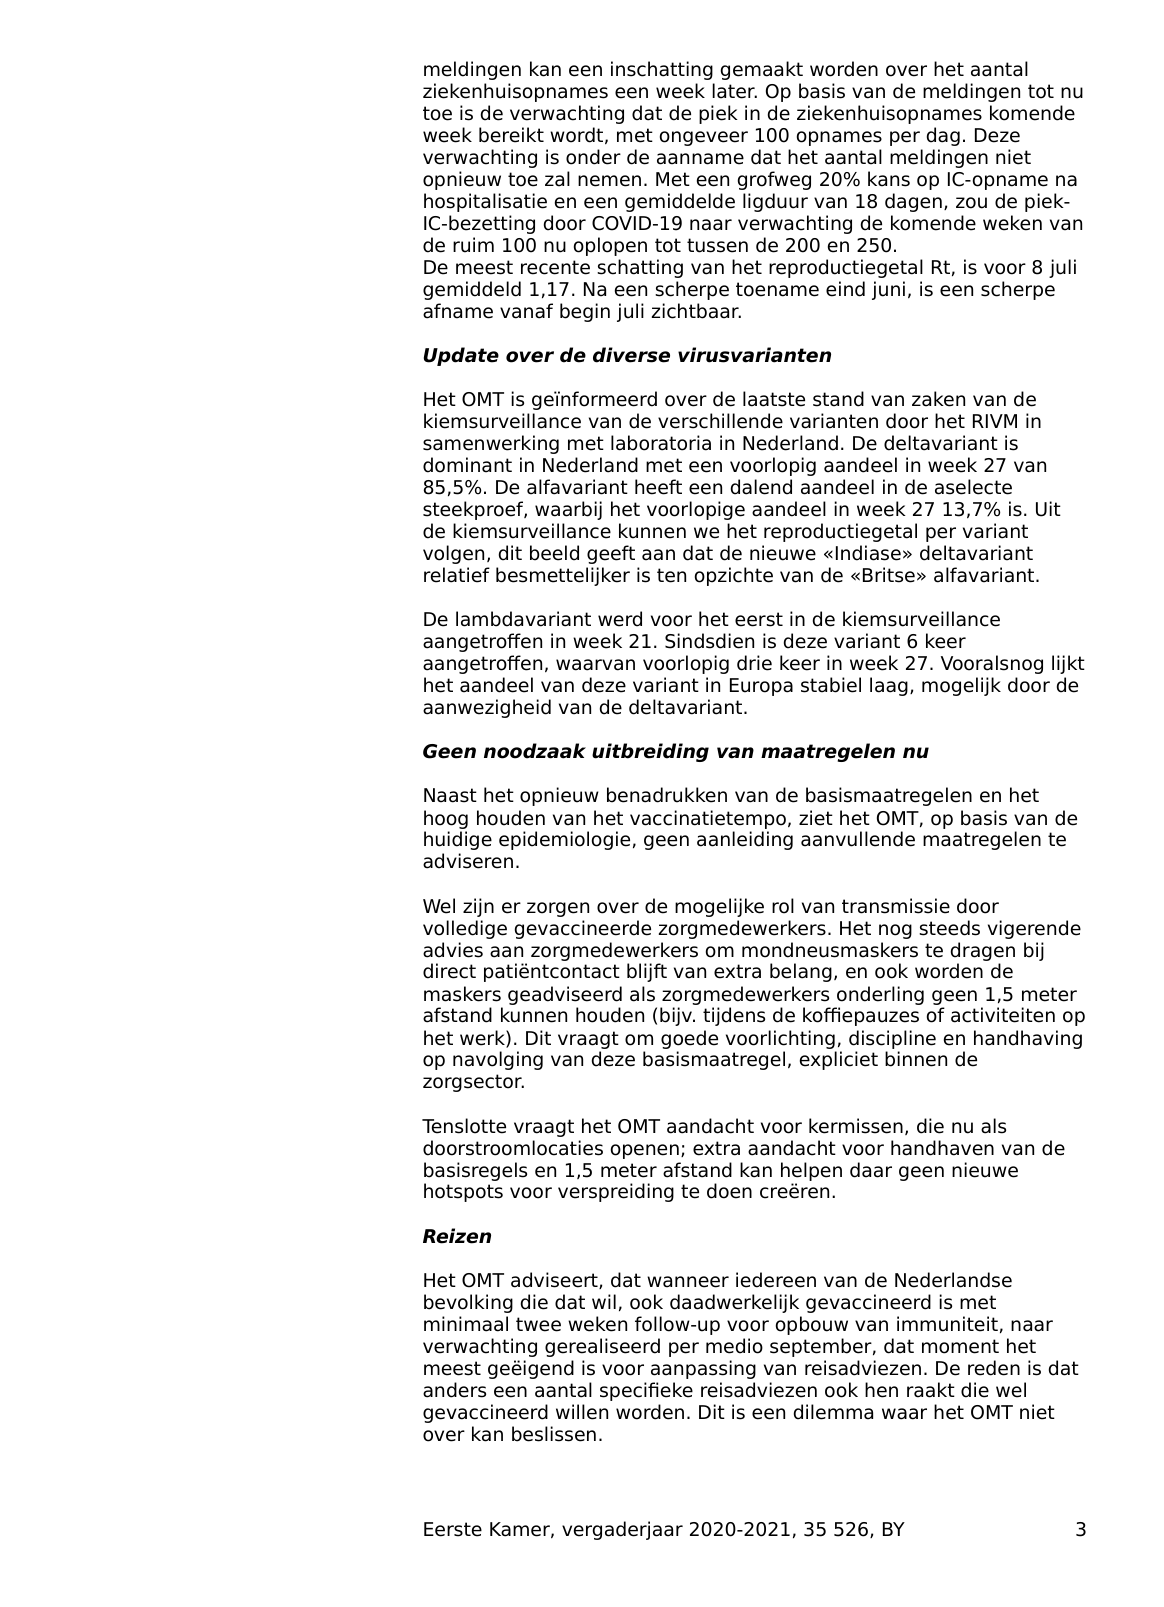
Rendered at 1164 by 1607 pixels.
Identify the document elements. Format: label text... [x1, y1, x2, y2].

text meldingen kan een inschatting gemaakt worden over het aantal ziekenhuisopnames een week later. Op basis van de meldingen tot nu toe is de verwachting dat de piek in de ziekenhuisopnames komende week bereikt wordt, met ongeveer 100 opnames per dag. Deze verwachting is onder de aanname dat het aantal meldingen niet opnieuw toe zal nemen. Met een grofweg 20% kans op IC-opname na hospitalisatie en een gemiddelde ligduur van 18 dagen, zou de piek-IC-bezetting door COVID-19 naar verwachting de komende weken van de ruim 100 nu oplopen tot tussen de 200 en 250. [422, 59, 1087, 257]
text Tenslotte vraagt het OMT aandacht voor kermissen, die nu als doorstroomlocaties openen; extra aandacht voor handhaven van de basisregels en 1,5 meter afstand kan helpen daar geen nieuwe hotspots voor verspreiding te doen creëren. [422, 1116, 1087, 1203]
subtitle Update over de diverse virusvarianten [422, 345, 1087, 367]
text De meest recente schatting van het reproductiegetal Rt, is voor 8 juli gemiddeld 1,17. Na een scherpe toename eind juni, is een scherpe afname vanaf begin juli zichtbaar. [422, 257, 1087, 323]
text Naast het opnieuw benadrukken van de basismaatregelen en het hoog houden van het vaccinatietempo, ziet het OMT, op basis van de huidige epidemiologie, geen aanleiding aanvullende maatregelen te adviseren. [422, 785, 1087, 873]
subtitle Geen noodzaak uitbreiding van maatregelen nu [422, 741, 1087, 763]
subtitle Reizen [422, 1226, 1087, 1248]
text Wel zijn er zorgen over de mogelijke rol van transmissie door volledige gevaccineerde zorgmedewerkers. Het nog steeds vigerende advies aan zorgmedewerkers om mondneusmaskers te dragen bij direct patiëntcontact blijft van extra belang, en ook worden de maskers geadviseerd als zorgmedewerkers onderling geen 1,5 meter afstand kunnen houden (bijv. tijdens de koffiepauzes of activiteiten op het werk). Dit vraagt om goede voorlichting, discipline en handhaving op navolging van deze basismaatregel, expliciet binnen de zorgsector. [422, 896, 1087, 1093]
text De lambdavariant werd voor het eerst in de kiemsurveillance aangetroffen in week 21. Sindsdien is deze variant 6 keer aangetroffen, waarvan voorlopig drie keer in week 27. Vooralsnog lijkt het aandeel van deze variant in Europa stabiel laag, mogelijk door de aanwezigheid van de deltavariant. [422, 609, 1087, 719]
text Het OMT adviseert, dat wanneer iedereen van de Nederlandse bevolking die dat wil, ook daadwerkelijk gevaccineerd is met minimaal twee weken follow-up voor opbouw van immuniteit, naar verwachting gerealiseerd per medio september, dat moment het meest geëigend is voor aanpassing van reisadviezen. De reden is dat anders een aantal specifieke reisadviezen ook hen raakt die wel gevaccineerd willen worden. Dit is een dilemma waar het OMT niet over kan beslissen. [422, 1270, 1087, 1446]
text Het OMT is geïnformeerd over de laatste stand van zaken van de kiemsurveillance van de verschillende varianten door het RIVM in samenwerking met laboratoria in Nederland. De deltavariant is dominant in Nederland met een voorlopig aandeel in week 27 van 85,5%. De alfavariant heeft een dalend aandeel in de aselecte steekproef, waarbij het voorlopige aandeel in week 27 13,7% is. Uit de kiemsurveillance kunnen we het reproductiegetal per variant volgen, dit beeld geeft aan dat de nieuwe «Indiase» deltavariant relatief besmettelijker is ten opzichte van de «Britse» alfavariant. [422, 389, 1087, 587]
